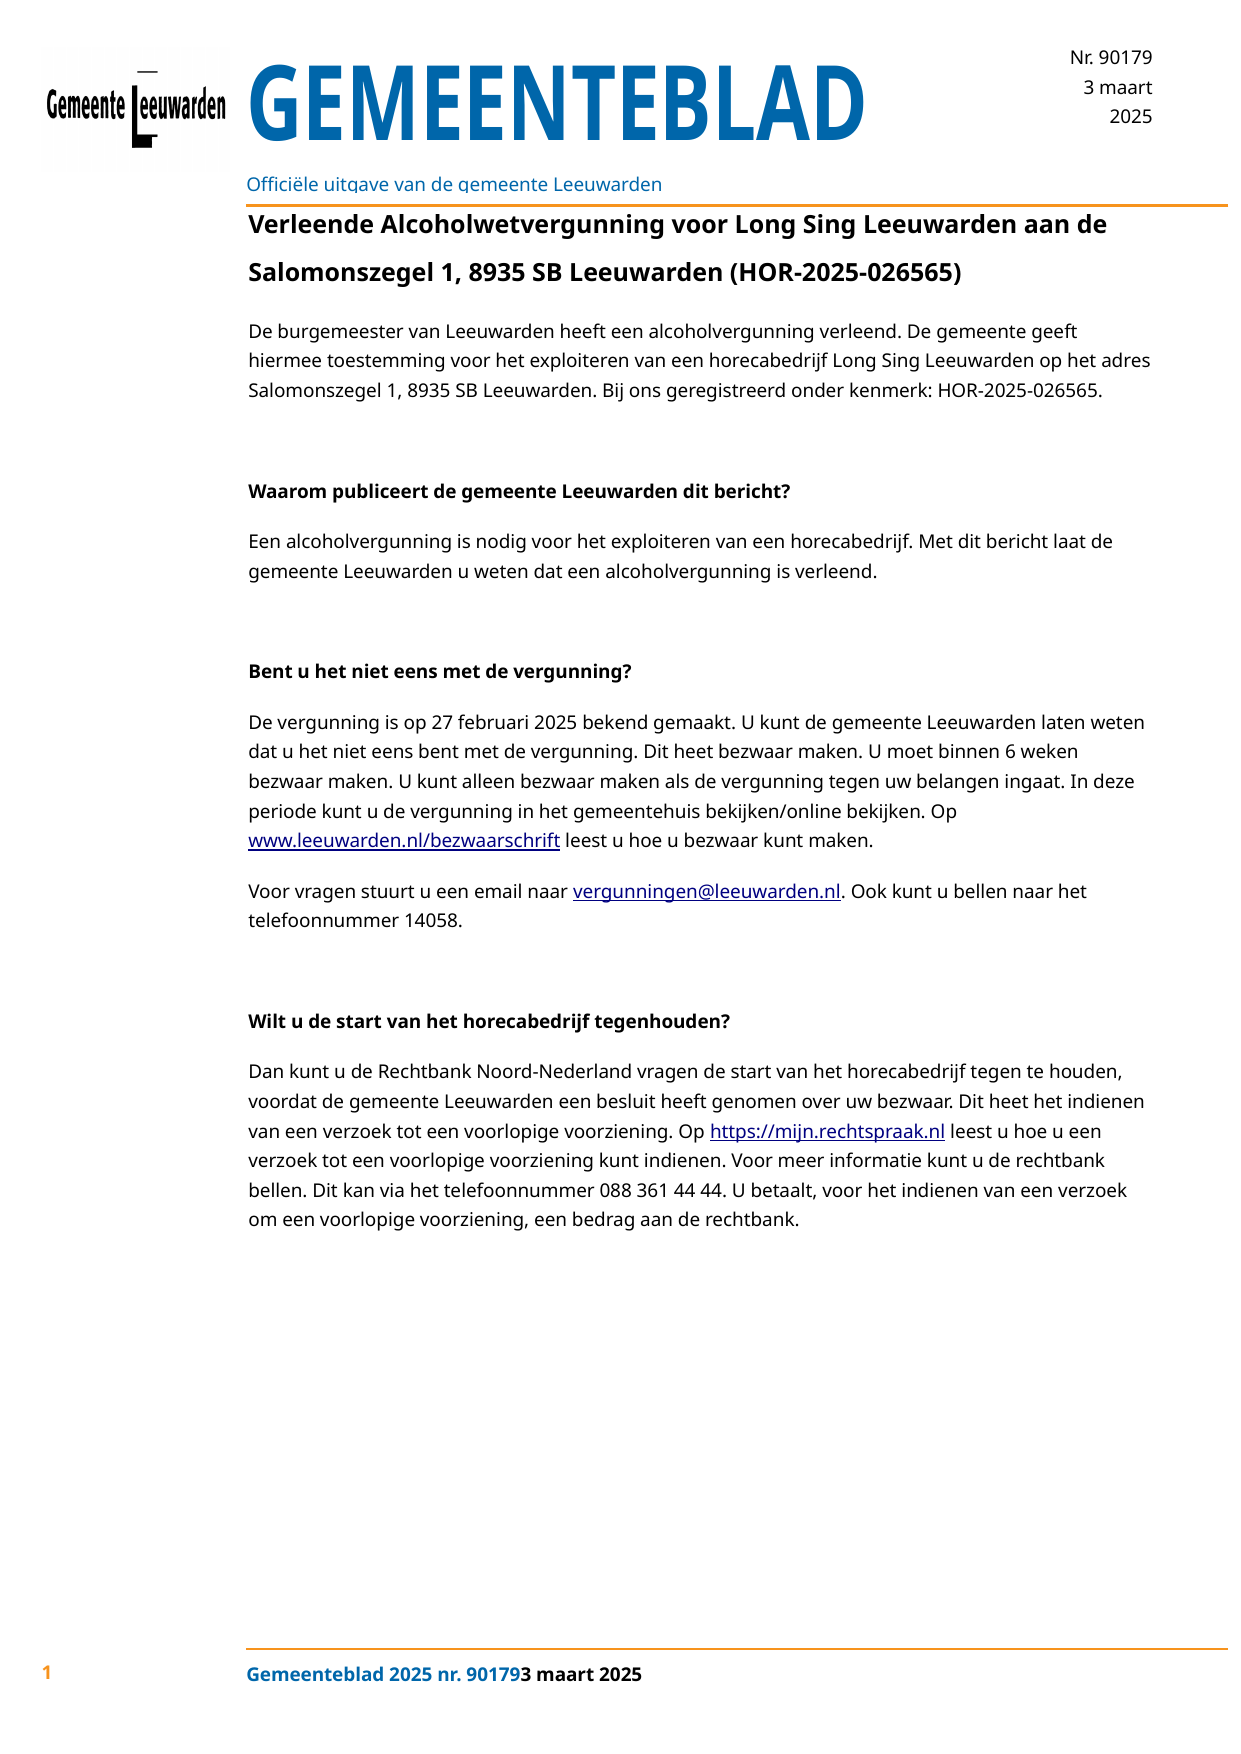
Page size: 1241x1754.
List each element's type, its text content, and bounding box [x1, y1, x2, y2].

text Voor vragen stuurt u een email naar vergunningen@leeuwarden.nl. Ook kunt u bellen naar het telefoonnummer 14058. [248, 878, 1152, 933]
text Een alcoholvergunning is nodig voor het exploiteren van een horecabedrijf. Met dit bericht laat de gemeente Leeuwarden u weten dat een alcoholvergunning is verleend. [248, 528, 1152, 584]
picture [41, 47, 231, 172]
text De vergunning is op 27 februari 2025 bekend gemaakt. U kunt de gemeente Leeuwarden laten weten dat u het niet eens bent met de vergunning. Dit heet bezwaar maken. U moet binnen 6 weken bezwaar maken. U kunt alleen bezwaar maken als de vergunning tegen uw belangen ingaat. In deze periode kunt u de vergunning in het gemeentehuis bekijken/online bekijken. Op www.leeuwarden.nl/bezwaarschrift leest u hoe u bezwaar kunt maken. [248, 709, 1152, 853]
text De burgemeester van Leeuwarden heeft een alcoholvergunning verleend. De gemeente geeft hiermee toestemming voor het exploiteren van een horecabedrijf Long Sing Leeuwarden op het adres Salomonszegel 1, 8935 SB Leeuwarden. Bij ons geregistreerd onder kenmerk: HOR-2025-026565. [248, 318, 1152, 403]
text Wilt u de start van het horecabedrijf tegenhouden? [248, 1008, 1152, 1034]
text Dan kunt u de Rechtbank Noord-Nederland vragen de start van het horecabedrijf tegen te houden, voordat de gemeente Leeuwarden een besluit heeft genomen over uw bezwaar. Dit heet het indienen van een verzoek tot een voorlopige voorziening. Op https://mijn.rechtspraak.nl leest u hoe u een verzoek tot een voorlopige voorziening kunt indienen. Voor meer informatie kunt u de rechtbank bellen. Dit kan via het telefoonnummer 088 361 44 44. U betaalt, voor het indienen van een verzoek om een voorlopige voorziening, een bedrag aan de rechtbank. [248, 1059, 1152, 1232]
text Bent u het niet eens met de vergunning? [248, 659, 1152, 684]
text Waarom publiceert de gemeente Leeuwarden dit bericht? [248, 478, 1152, 504]
text Verleende Alcoholwetvergunning voor Long Sing Leeuwarden aan de Salomonszegel 1, 8935 SB Leeuwarden (HOR-2025-026565) [248, 207, 1152, 288]
